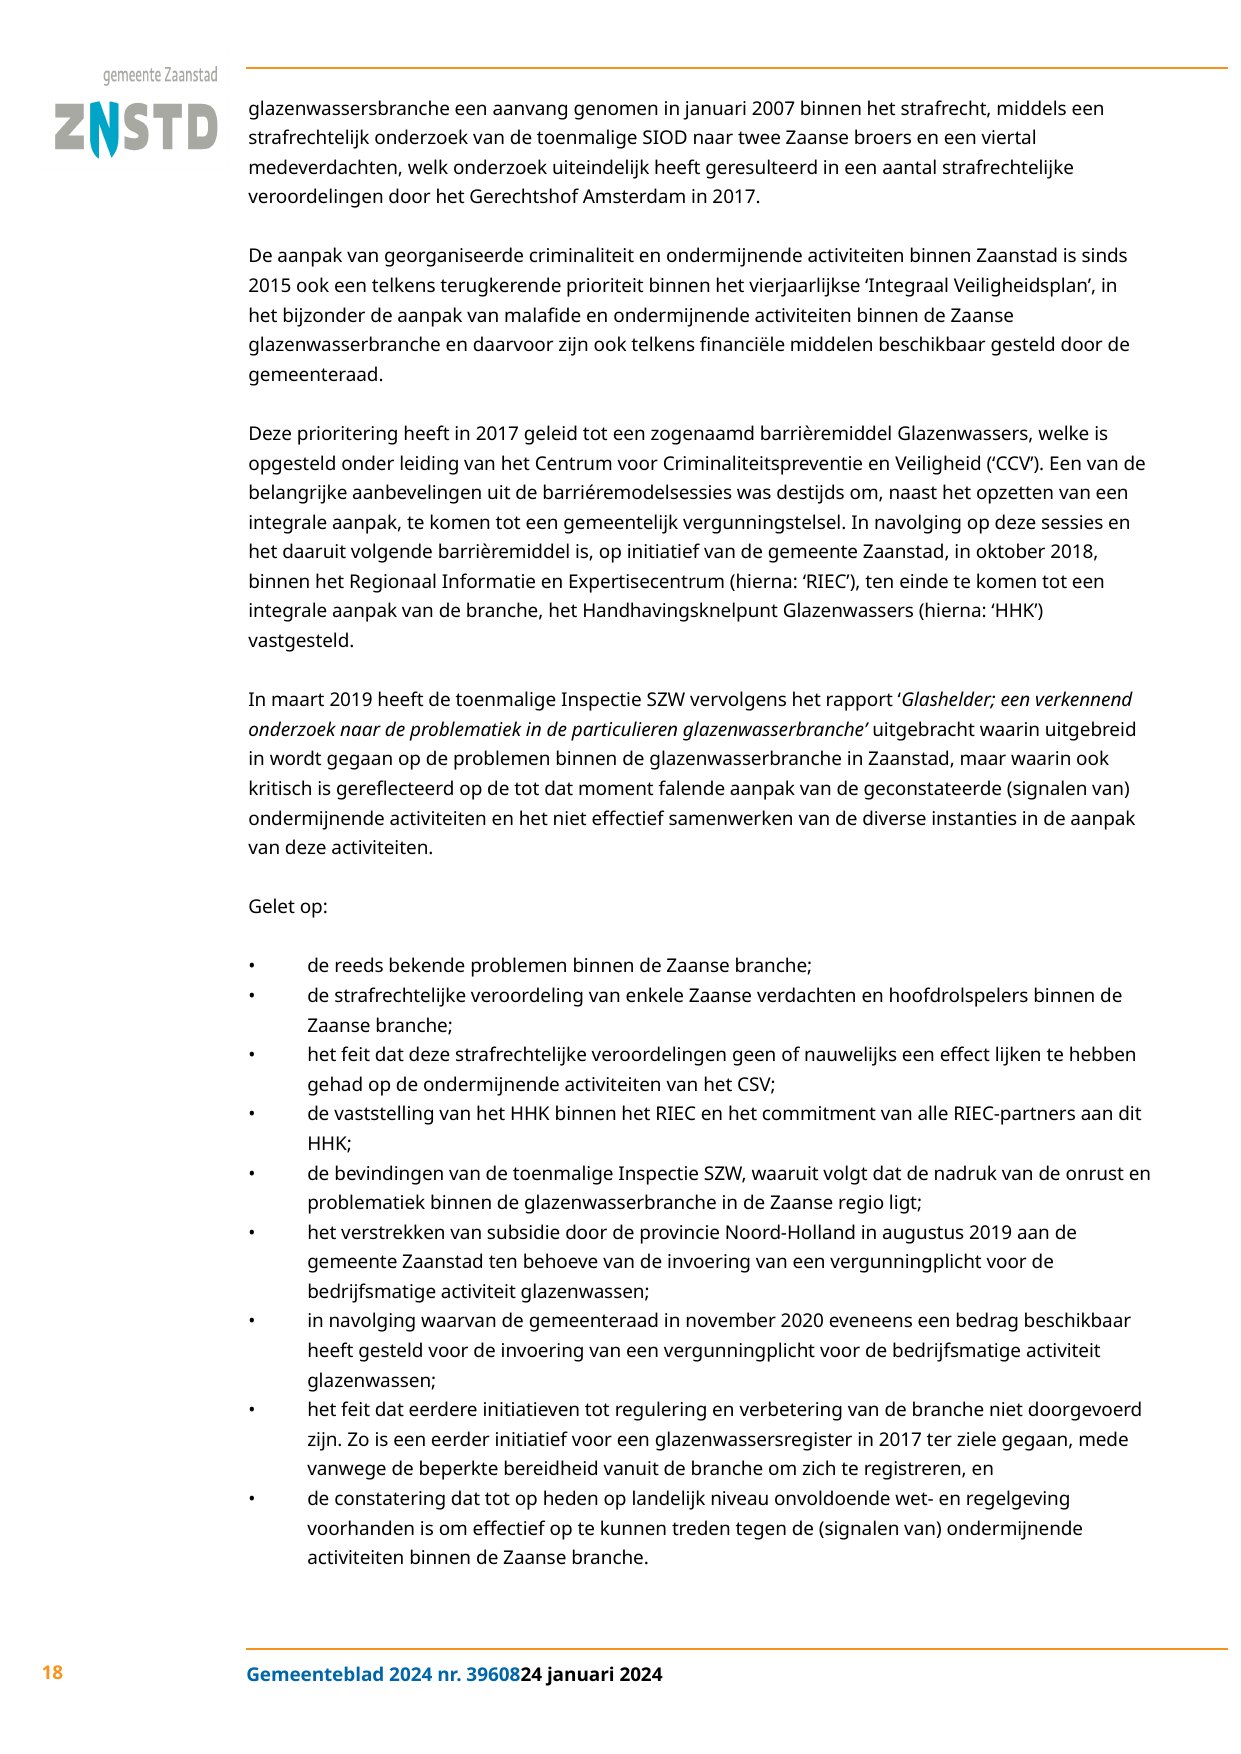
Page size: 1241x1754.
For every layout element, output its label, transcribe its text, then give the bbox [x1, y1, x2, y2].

list de vaststelling van het HHK binnen het RIEC en het commitment van alle RIEC-partners aan dit HHK; [248, 1101, 1152, 1156]
list de bevindingen van de toenmalige Inspectie SZW, waaruit volgt dat de nadruk van de onrust en problematiek binnen de glazenwasserbranche in de Zaanse regio ligt; [248, 1160, 1152, 1215]
list het feit dat deze strafrechtelijke veroordelingen geen of nauwelijks een effect lijken te hebben gehad op de ondermijnende activiteiten van het CSV; [248, 1041, 1152, 1097]
list de constatering dat tot op heden op landelijk niveau onvoldoende wet- en regelgeving voorhanden is om effectief op te kunnen treden tegen de (signalen van) ondermijnende activiteiten binnen de Zaanse branche. [248, 1485, 1152, 1570]
list het verstrekken van subsidie door de provincie Noord-Holland in augustus 2019 aan de gemeente Zaanstad ten behoeve van de invoering van een vergunningplicht voor de bedrijfsmatige activiteit glazenwassen; [248, 1219, 1152, 1304]
text glazenwassersbranche een aanvang genomen in januari 2007 binnen het strafrecht, middels een strafrechtelijk onderzoek van de toenmalige SIOD naar twee Zaanse broers en een viertal medeverdachten, welk onderzoek uiteindelijk heeft geresulteerd in een aantal strafrechtelijke veroordelingen door het Gerechtshof Amsterdam in 2017. [248, 95, 1152, 209]
list in navolging waarvan de gemeenteraad in november 2020 eveneens een bedrag beschikbaar heeft gesteld voor de invoering van een vergunningplicht voor de bedrijfsmatige activiteit glazenwassen; [248, 1308, 1152, 1393]
text Gelet op: [248, 893, 1152, 919]
list de strafrechtelijke veroordeling van enkele Zaanse verdachten en hoofdrolspelers binnen de Zaanse branche; [248, 982, 1152, 1038]
list de reeds bekende problemen binnen de Zaanse branche; [248, 953, 1152, 978]
picture [41, 47, 231, 172]
text In maart 2019 heeft de toenmalige Inspectie SZW vervolgens het rapport ‘Glashelder; een verkennend onderzoek naar de problematiek in de particulieren glazenwasserbranche’ uitgebracht waarin uitgebreid in wordt gegaan op de problemen binnen de glazenwasserbranche in Zaanstad, maar waarin ook kritisch is gereflecteerd op de tot dat moment falende aanpak van de geconstateerde (signalen van) ondermijnende activiteiten en het niet effectief samenwerken van de diverse instanties in de aanpak van deze activiteiten. [248, 686, 1152, 860]
text De aanpak van georganiseerde criminaliteit en ondermijnende activiteiten binnen Zaanstad is sinds 2015 ook een telkens terugkerende prioriteit binnen het vierjaarlijkse ‘Integraal Veiligheidsplan’, in het bijzonder de aanpak van malafide en ondermijnende activiteiten binnen de Zaanse glazenwasserbranche en daarvoor zijn ook telkens financiële middelen beschikbaar gesteld door de gemeenteraad. [248, 243, 1152, 387]
text Deze prioritering heeft in 2017 geleid tot een zogenaamd barrièremiddel Glazenwassers, welke is opgesteld onder leiding van het Centrum voor Criminaliteitspreventie en Veiligheid (‘CCV’). Een van de belangrijke aanbevelingen uit de barriéremodelsessies was destijds om, naast het opzetten van een integrale aanpak, te komen tot een gemeentelijk vergunningstelsel. In navolging op deze sessies en het daaruit volgende barrièremiddel is, op initiatief van de gemeente Zaanstad, in oktober 2018, binnen het Regionaal Informatie en Expertisecentrum (hierna: ‘RIEC’), ten einde te komen tot een integrale aanpak van de branche, het Handhavingsknelpunt Glazenwassers (hierna: ‘HHK’) vastgesteld. [248, 420, 1152, 653]
list het feit dat eerdere initiatieven tot regulering en verbetering van de branche niet doorgevoerd zijn. Zo is een eerder initiatief voor een glazenwassersregister in 2017 ter ziele gegaan, mede vanwege de beperkte bereidheid vanuit de branche om zich te registreren, en [248, 1396, 1152, 1481]
